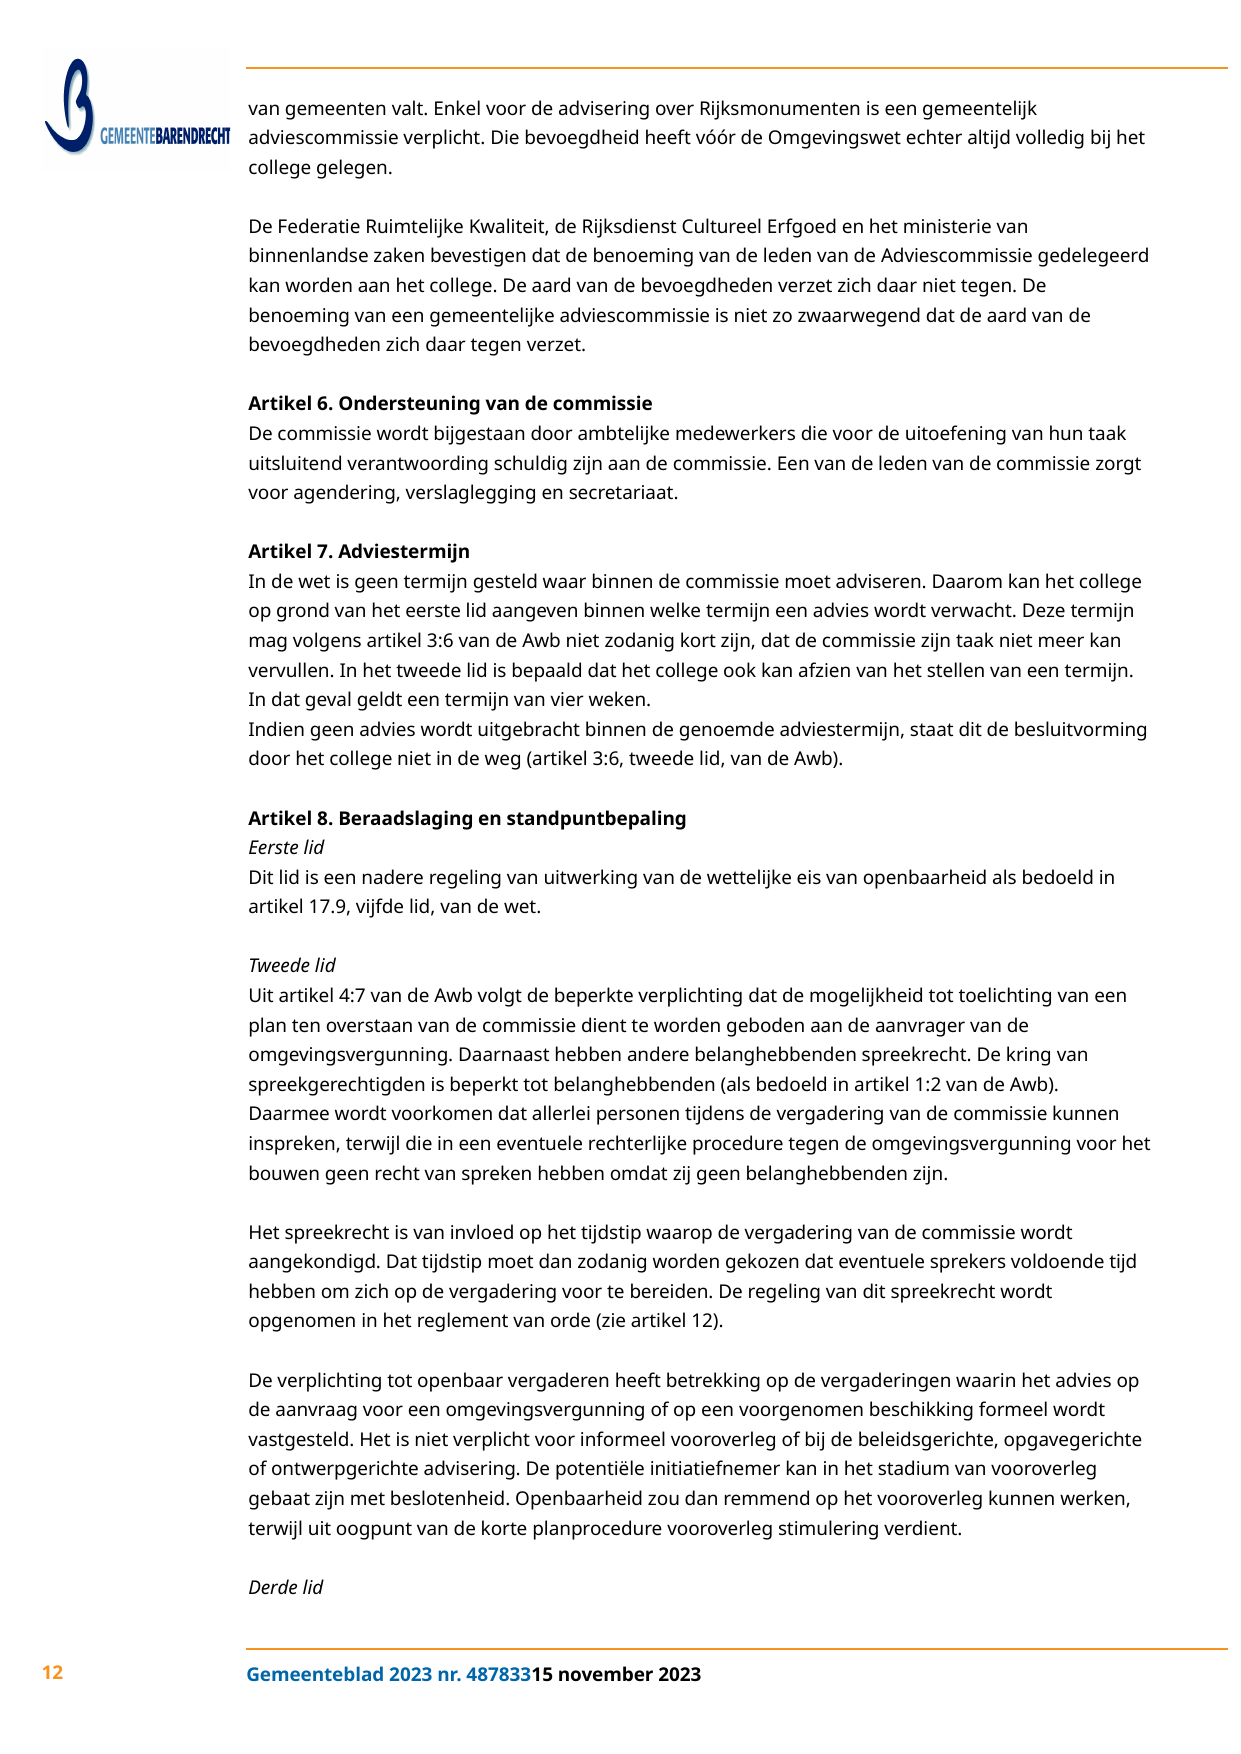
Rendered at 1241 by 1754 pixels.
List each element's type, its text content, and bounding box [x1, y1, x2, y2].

text Daarmee wordt voorkomen dat allerlei personen tijdens de vergadering van de commissie kunnen inspreken, terwijl die in een eventuele rechterlijke procedure tegen de omgevingsvergunning voor het bouwen geen recht van spreken hebben omdat zij geen belanghebbenden zijn. [248, 1101, 1152, 1186]
picture [41, 47, 231, 172]
text Indien geen advies wordt uitgebracht binnen de genoemde adviestermijn, staat dit de besluitvorming door het college niet in de weg (artikel 3:6, tweede lid, van de Awb). [248, 716, 1152, 771]
text Dit lid is een nadere regeling van uitwerking van de wettelijke eis van openbaarheid als bedoeld in artikel 17.9, vijfde lid, van de wet. [248, 864, 1152, 919]
text In de wet is geen termijn gesteld waar binnen de commissie moet adviseren. Daarom kan het college op grond van het eerste lid aangeven binnen welke termijn een advies wordt verwacht. Deze termijn mag volgens artikel 3:6 van de Awb niet zodanig kort zijn, dat de commissie zijn taak niet meer kan vervullen. In het tweede lid is bepaald dat het college ook kan afzien van het stellen van een termijn. In dat geval geldt een termijn van vier weken. [248, 568, 1152, 712]
text De verplichting tot openbaar vergaderen heeft betrekking op de vergaderingen waarin het advies op de aanvraag voor een omgevingsvergunning of op een voorgenomen beschikking formeel wordt vastgesteld. Het is niet verplicht voor informeel vooroverleg of bij de beleidsgerichte, opgavegerichte of ontwerpgerichte advisering. De potentiële initiatiefnemer kan in het stadium van vooroverleg gebaat zijn met beslotenheid. Openbaarheid zou dan remmend op het vooroverleg kunnen werken, terwijl uit oogpunt van de korte planprocedure vooroverleg stimulering verdient. [248, 1367, 1152, 1541]
text De commissie wordt bijgestaan door ambtelijke medewerkers die voor de uitoefening van hun taak uitsluitend verantwoording schuldig zijn aan de commissie. Een van de leden van de commissie zorgt voor agendering, verslaglegging en secretariaat. [248, 420, 1152, 505]
text Eerste lid [248, 834, 1152, 860]
text Derde lid [248, 1574, 1152, 1600]
text Uit artikel 4:7 van de Awb volgt de beperkte verplichting dat de mogelijkheid tot toelichting van een plan ten overstaan van de commissie dient te worden geboden aan de aanvrager van de omgevingsvergunning. Daarnaast hebben andere belanghebbenden spreekrecht. De kring van spreekgerechtigden is beperkt tot belanghebbenden (als bedoeld in artikel 1:2 van de Awb). [248, 982, 1152, 1097]
text van gemeenten valt. Enkel voor de advisering over Rijksmonumenten is een gemeentelijk adviescommissie verplicht. Die bevoegdheid heeft vóór de Omgevingswet echter altijd volledig bij het college gelegen. [248, 95, 1152, 180]
text Het spreekrecht is van invloed op het tijdstip waarop de vergadering van de commissie wordt aangekondigd. Dat tijdstip moet dan zodanig worden gekozen dat eventuele sprekers voldoende tijd hebben om zich op de vergadering voor te bereiden. De regeling van dit spreekrecht wordt opgenomen in het reglement van orde (zie artikel 12). [248, 1219, 1152, 1333]
text De Federatie Ruimtelijke Kwaliteit, de Rijksdienst Cultureel Erfgoed en het ministerie van binnenlandse zaken bevestigen dat de benoeming van de leden van de Adviescommissie gedelegeerd kan worden aan het college. De aard van de bevoegdheden verzet zich daar niet tegen. De benoeming van een gemeentelijke adviescommissie is niet zo zwaarwegend dat de aard van de bevoegdheden zich daar tegen verzet. [248, 213, 1152, 357]
text Artikel 6. Ondersteuning van de commissie [248, 391, 1152, 416]
text Artikel 8. Beraadslaging en standpuntbepaling [248, 805, 1152, 831]
text Artikel 7. Adviestermijn [248, 538, 1152, 564]
text Tweede lid [248, 953, 1152, 978]
